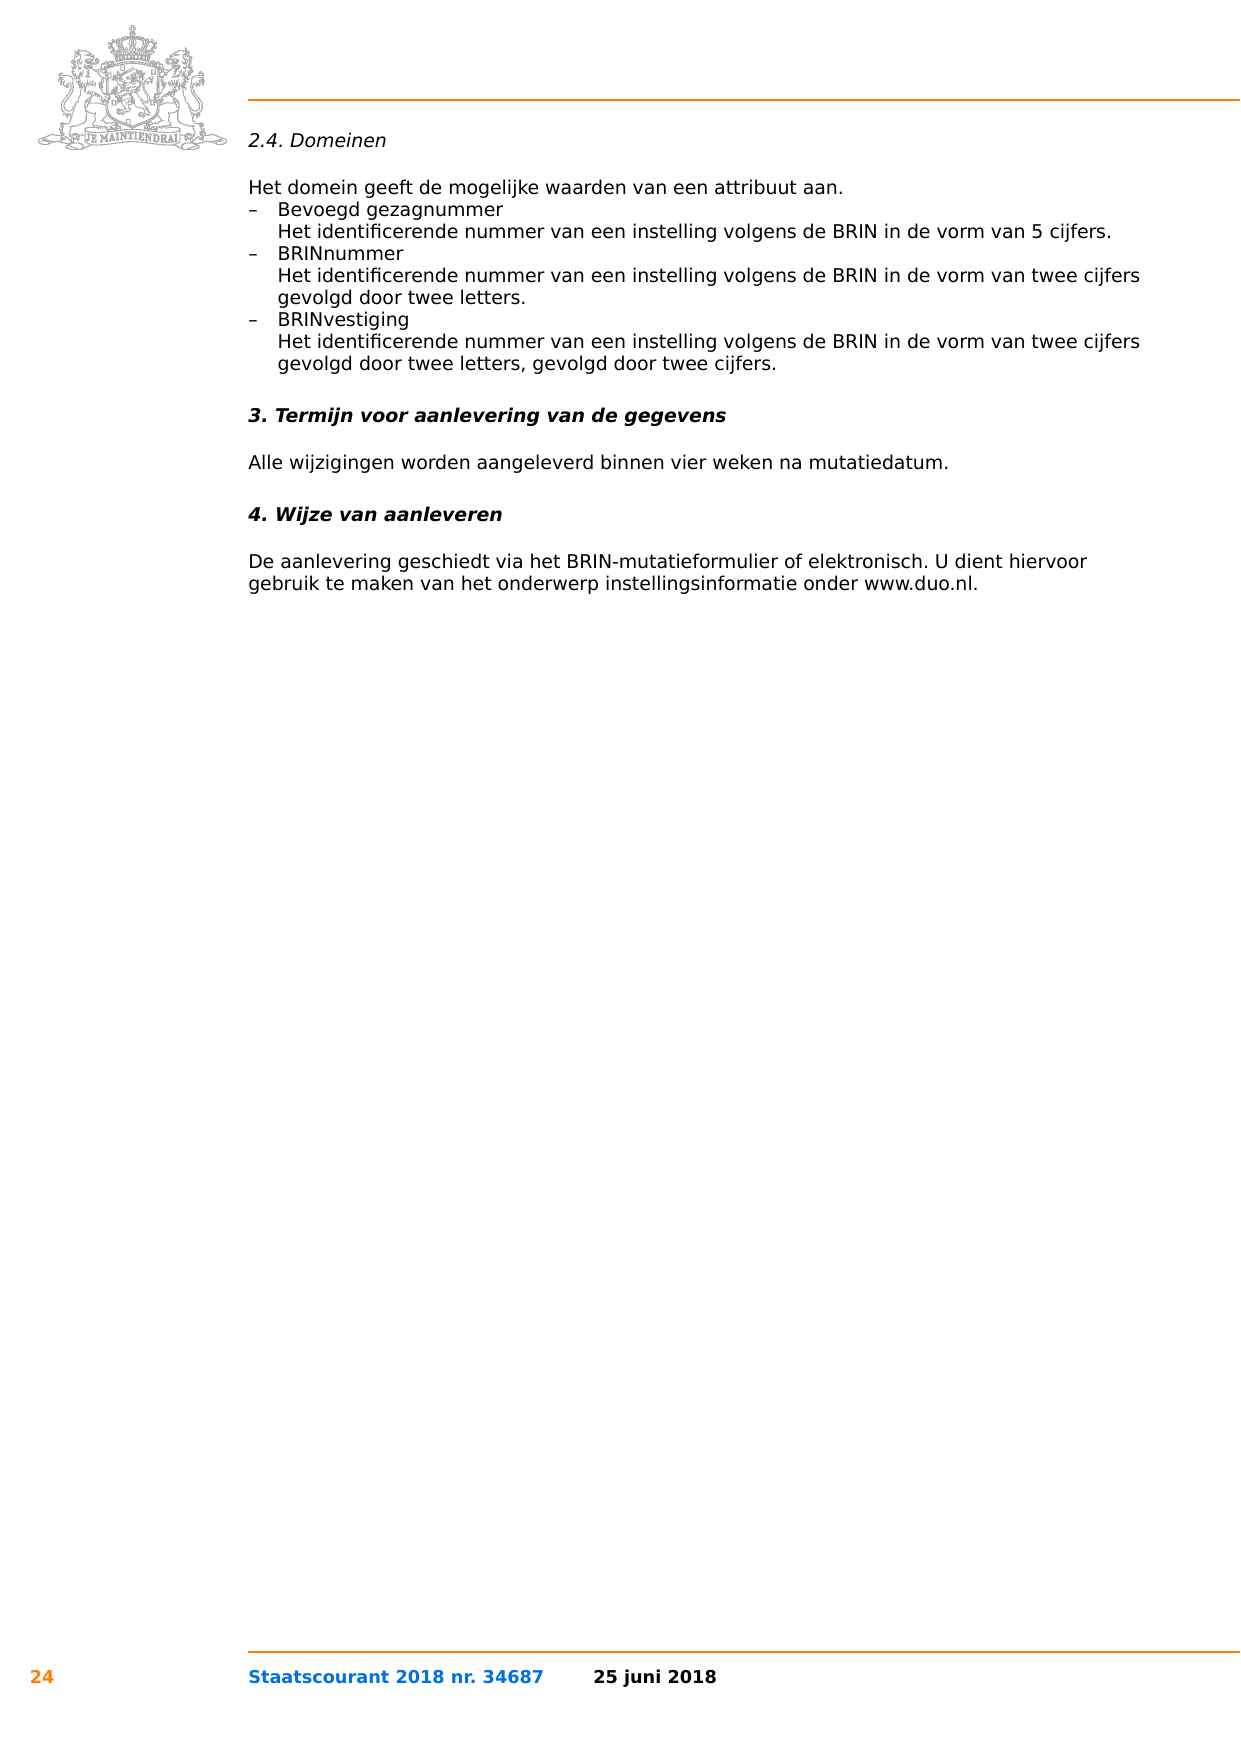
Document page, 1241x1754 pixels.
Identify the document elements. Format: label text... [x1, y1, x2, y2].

picture [38, 25, 227, 150]
text De aanlevering geschiedt via het BRIN-mutatieformulier of elektronisch. U dient hiervoor gebruik te maken van het onderwerp instellingsinformatie onder www.duo.nl. [248, 551, 1163, 594]
subtitle 4. Wijze van aanleveren [248, 504, 1163, 526]
subtitle 3. Termijn voor aanlevering van de gegevens [248, 405, 1163, 427]
text Het identificerende nummer van een instelling volgens de BRIN in de vorm van 5 cijfers. [277, 221, 1163, 243]
text – BRINvestiging [248, 309, 1163, 331]
text Het domein geeft de mogelijke waarden van een attribuut aan. [248, 177, 1163, 199]
text Alle wijzigingen worden aangeleverd binnen vier weken na mutatiedatum. [248, 452, 1163, 474]
text Het identificerende nummer van een instelling volgens de BRIN in de vorm van twee cijfers gevolgd door twee letters, gevolgd door twee cijfers. [277, 331, 1163, 375]
subtitle 2.4. Domeinen [248, 130, 1163, 152]
text Het identificerende nummer van een instelling volgens de BRIN in de vorm van twee cijfers gevolgd door twee letters. [277, 265, 1163, 309]
text – BRINnummer [248, 243, 1163, 265]
text – Bevoegd gezagnummer [248, 199, 1163, 221]
